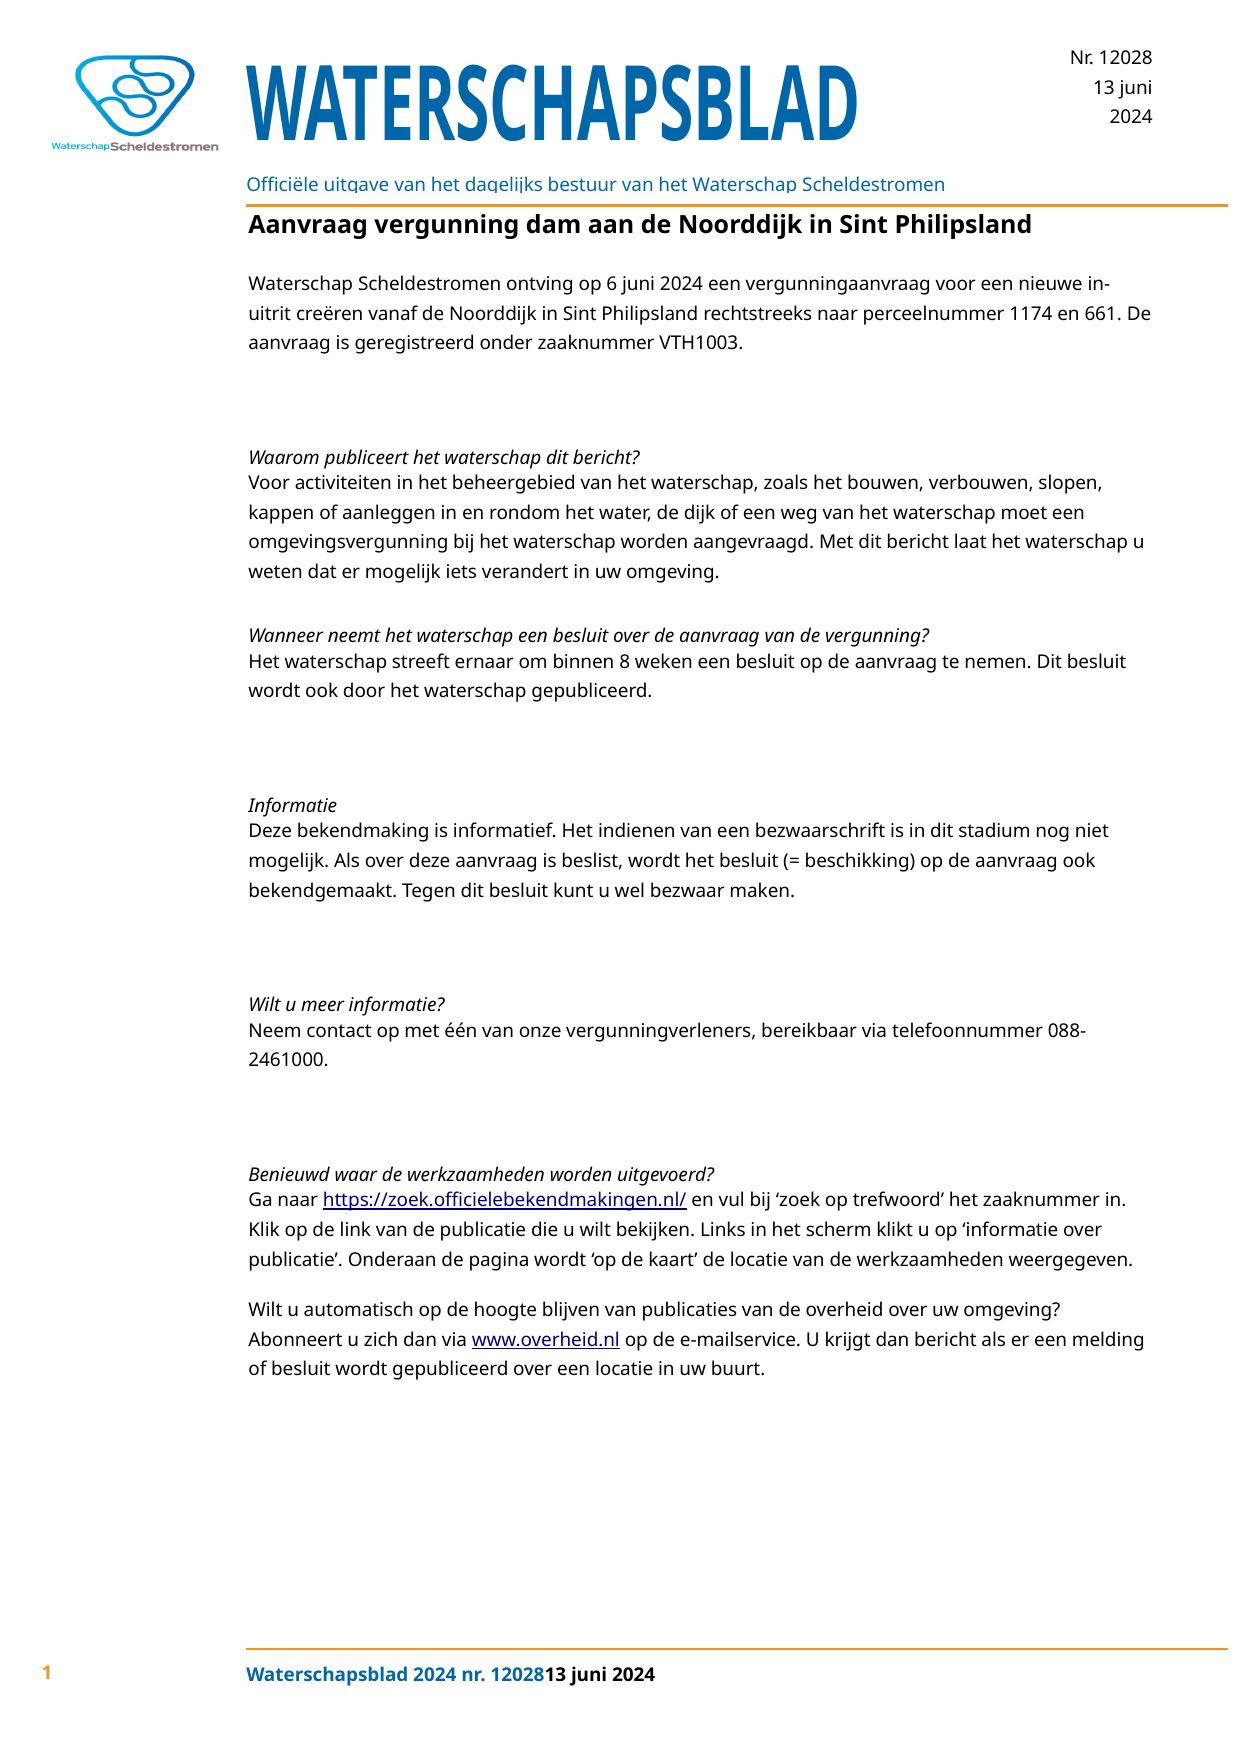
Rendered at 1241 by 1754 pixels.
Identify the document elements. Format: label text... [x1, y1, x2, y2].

picture [41, 47, 231, 172]
text Informatie [248, 792, 1152, 818]
text Ga naar https://zoek.officielebekendmakingen.nl/ en vul bij ‘zoek op trefwoord’ het zaaknummer in. Klik op de link van de publicatie die u wilt bekijken. Links in het scherm klikt u op ‘informatie over publicatie’. Onderaan de pagina wordt ‘op de kaart’ de locatie van de werkzaamheden weergegeven. [248, 1187, 1152, 1272]
text Het waterschap streeft ernaar om binnen 8 weken een besluit op de aanvraag te nemen. Dit besluit wordt ook door het waterschap gepubliceerd. [248, 648, 1152, 703]
text Waterschap Scheldestromen ontving op 6 juni 2024 een vergunningaanvraag voor een nieuwe in-uitrit creëren vanaf de Noorddijk in Sint Philipsland rechtstreeks naar perceelnummer 1174 en 661. De aanvraag is geregistreerd onder zaaknummer VTH1003. [248, 270, 1152, 355]
text Wilt u automatisch op de hoogte blijven van publicaties van de overheid over uw omgeving? Abonneert u zich dan via www.overheid.nl op de e-mailservice. U krijgt dan bericht als er een melding of besluit wordt gepubliceerd over een locatie in uw buurt. [248, 1296, 1152, 1381]
text Neem contact op met één van onze vergunningverleners, bereikbaar via telefoonnummer 088-2461000. [248, 1017, 1152, 1072]
text Benieuwd waar de werkzaamheden worden uitgevoerd? [248, 1161, 1152, 1187]
text Wilt u meer informatie? [248, 991, 1152, 1017]
text Deze bekendmaking is informatief. Het indienen van een bezwaarschrift is in dit stadium nog niet mogelijk. Als over deze aanvraag is beslist, wordt het besluit (= beschikking) op de aanvraag ook bekendgemaakt. Tegen dit besluit kunt u wel bezwaar maken. [248, 818, 1152, 903]
text Waarom publiceert het waterschap dit bericht? [248, 444, 1152, 469]
text Aanvraag vergunning dam aan de Noorddijk in Sint Philipsland [248, 207, 1152, 241]
text Voor activiteiten in het beheergebied van het waterschap, zoals het bouwen, verbouwen, slopen, kappen of aanleggen in en rondom het water, de dijk of een weg van het waterschap moet een omgevingsvergunning bij het waterschap worden aangevraagd. Met dit bericht laat het waterschap u weten dat er mogelijk iets verandert in uw omgeving. [248, 469, 1152, 584]
text Wanneer neemt het waterschap een besluit over de aanvraag van de vergunning? [248, 622, 1152, 648]
